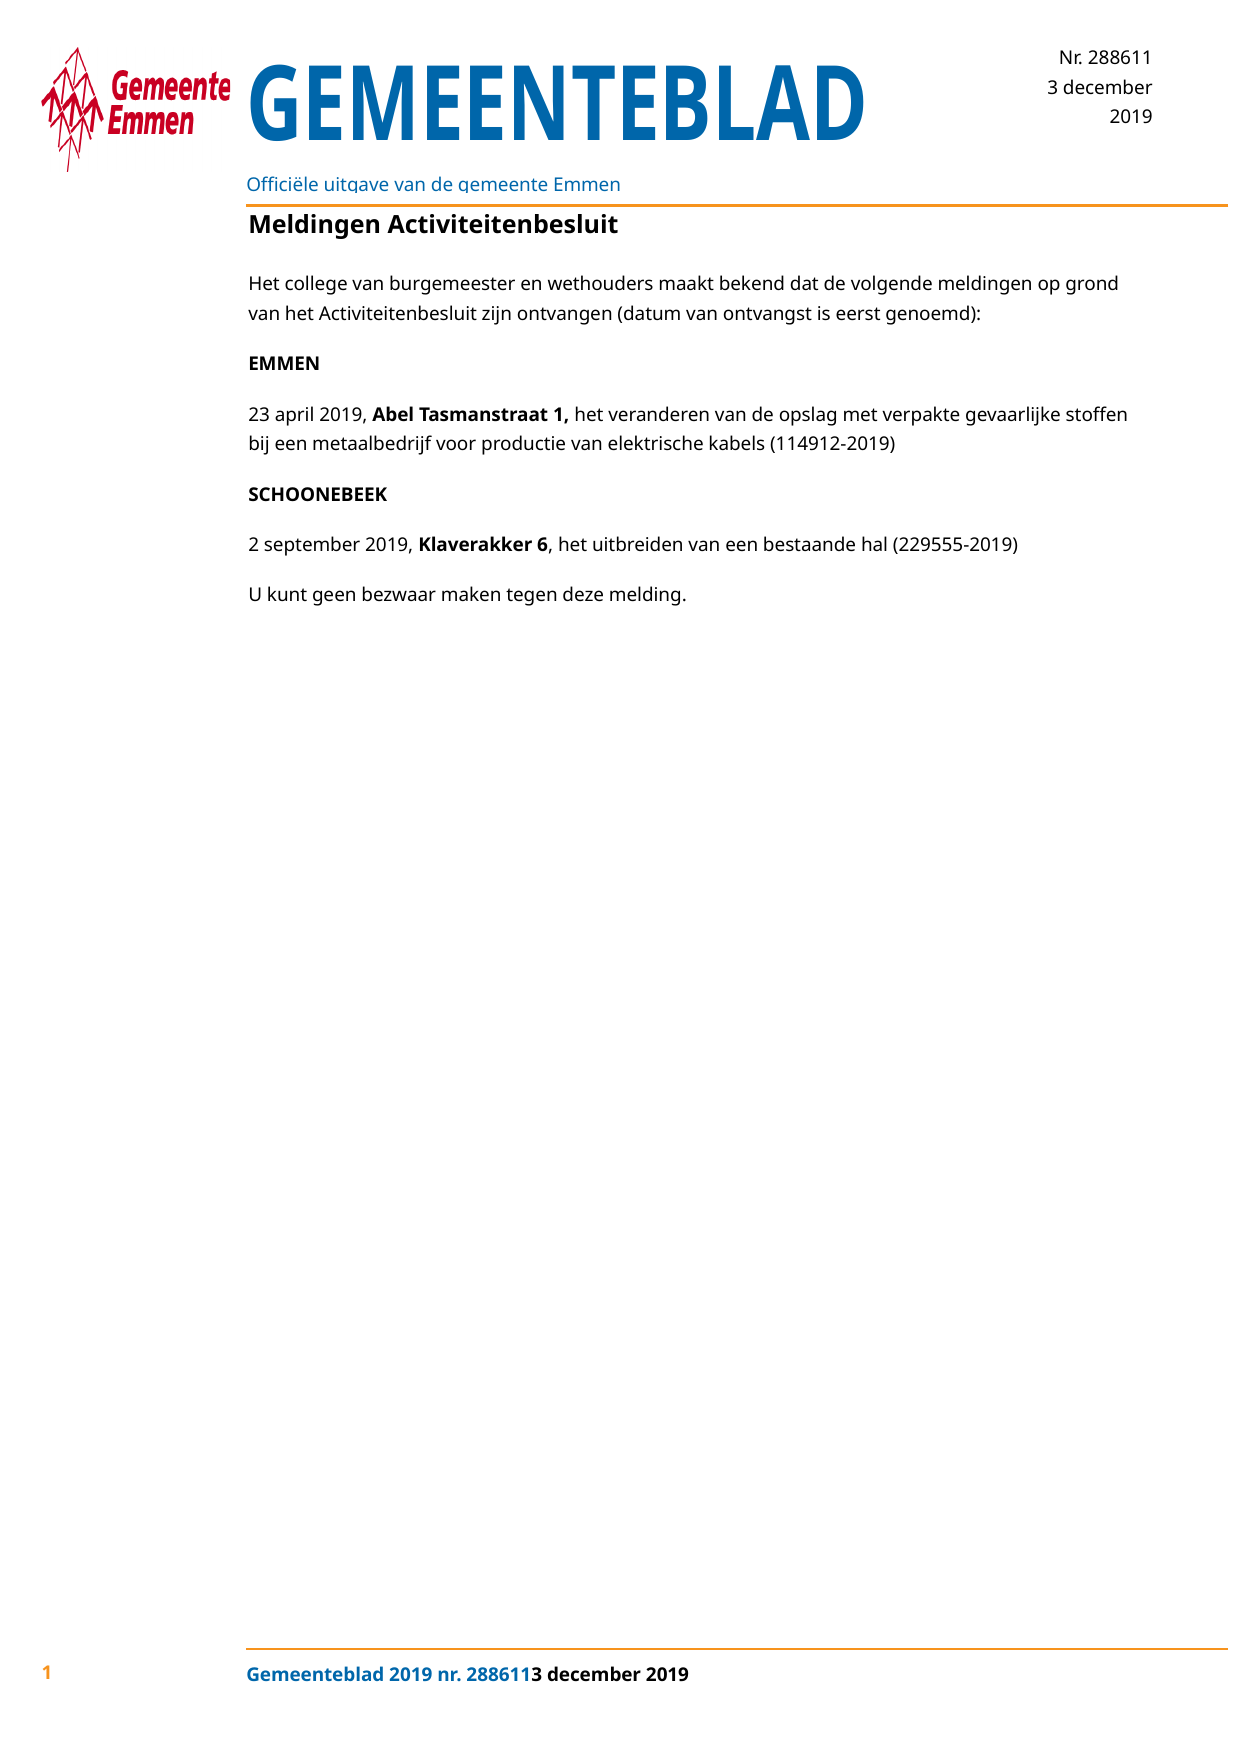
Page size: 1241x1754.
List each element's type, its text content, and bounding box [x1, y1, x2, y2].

text U kunt geen bezwaar maken tegen deze melding. [248, 582, 1152, 607]
picture [41, 47, 231, 172]
text SCHOONEBEEK [248, 481, 1152, 506]
text EMMEN [248, 350, 1152, 376]
text Meldingen Activiteitenbesluit [248, 207, 1152, 241]
text 23 april 2019, Abel Tasmanstraat 1, het veranderen van de opslag met verpakte gevaarlijke stoffen bij een metaalbedrijf voor productie van elektrische kabels (114912-2019) [248, 401, 1152, 456]
text Het college van burgemeester en wethouders maakt bekend dat de volgende meldingen op grond van het Activiteitenbesluit zijn ontvan­gen (datum van ontvangst is eerst genoemd): [248, 270, 1152, 326]
text 2 september 2019, Klaverakker 6, het uitbreiden van een bestaande hal (229555-2019) [248, 531, 1152, 557]
